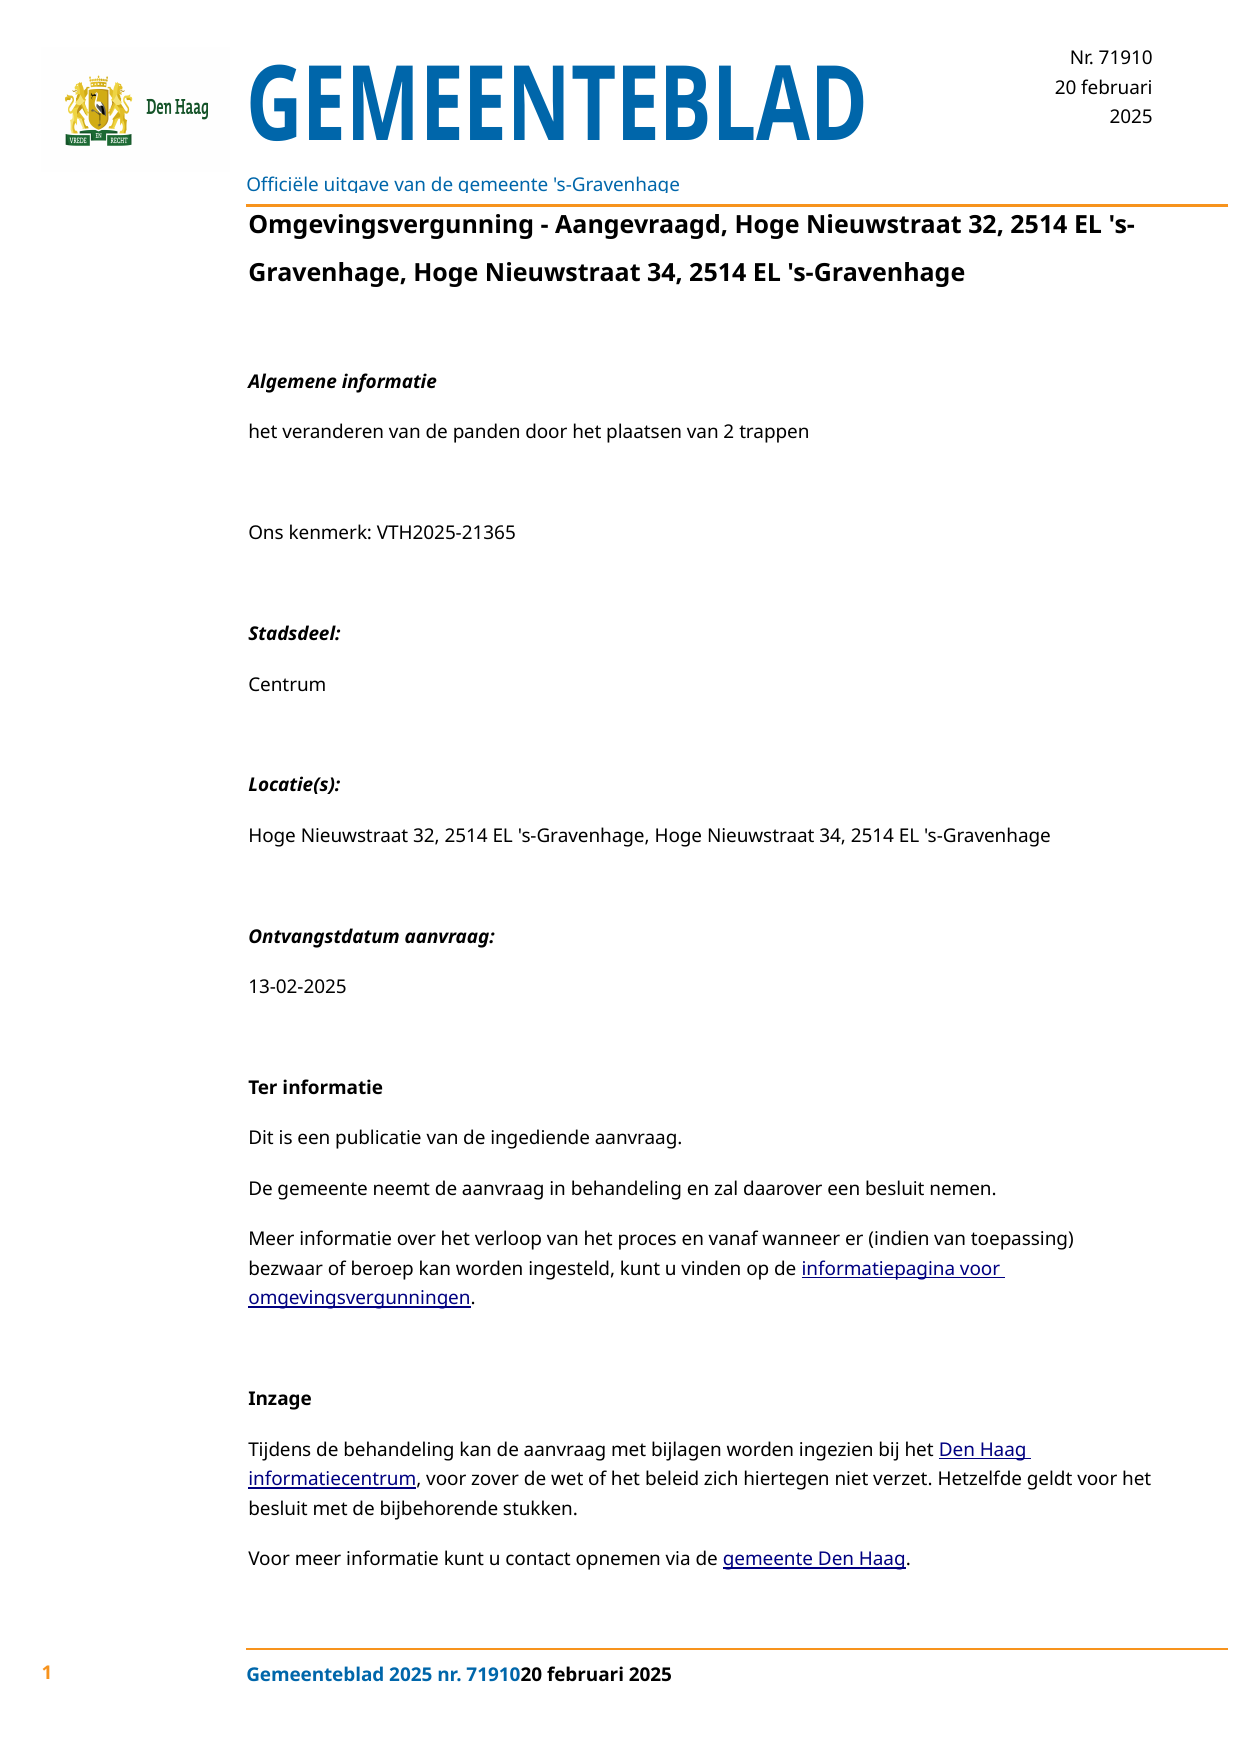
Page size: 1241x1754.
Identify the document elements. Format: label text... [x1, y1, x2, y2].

text Ontvangstdatum aanvraag: [248, 923, 1152, 949]
picture [41, 47, 231, 172]
text Voor meer informatie kunt u contact opnemen via de gemeente Den Haag. [248, 1545, 1152, 1571]
text Meer informatie over het verloop van het proces en vanaf wanneer er (indien van toepassing) bezwaar of beroep kan worden ingesteld, kunt u vinden op de informatiepagina voor omgevingsvergunningen. [248, 1225, 1152, 1310]
text Locatie(s): [248, 772, 1152, 797]
text het veranderen van de panden door het plaatsen van 2 trappen [248, 419, 1152, 444]
text Dit is een publicatie van de ingediende aanvraag. [248, 1124, 1152, 1150]
text Stadsdeel: [248, 620, 1152, 646]
text De gemeente neemt de aanvraag in behandeling en zal daarover een besluit nemen. [248, 1175, 1152, 1201]
text Tijdens de behandeling kan de aanvraag met bijlagen worden ingezien bij het Den Haag informatiecentrum, voor zover de wet of het beleid zich hiertegen niet verzet. Hetzelfde geldt voor het besluit met de bijbehorende stukken. [248, 1436, 1152, 1521]
text Omgevingsvergunning - Aangevraagd, Hoge Nieuwstraat 32, 2514 EL 's-Gravenhage, Hoge Nieuwstraat 34, 2514 EL 's-Gravenhage [248, 207, 1152, 288]
text Inzage [248, 1385, 1152, 1411]
text Ons kenmerk: VTH2025-21365 [248, 519, 1152, 545]
text 13-02-2025 [248, 973, 1152, 999]
text Hoge Nieuwstraat 32, 2514 EL 's-Gravenhage, Hoge Nieuwstraat 34, 2514 EL 's-Gravenhage [248, 822, 1152, 848]
text Algemene informatie [248, 368, 1152, 394]
text Centrum [248, 671, 1152, 697]
text Ter informatie [248, 1074, 1152, 1100]
